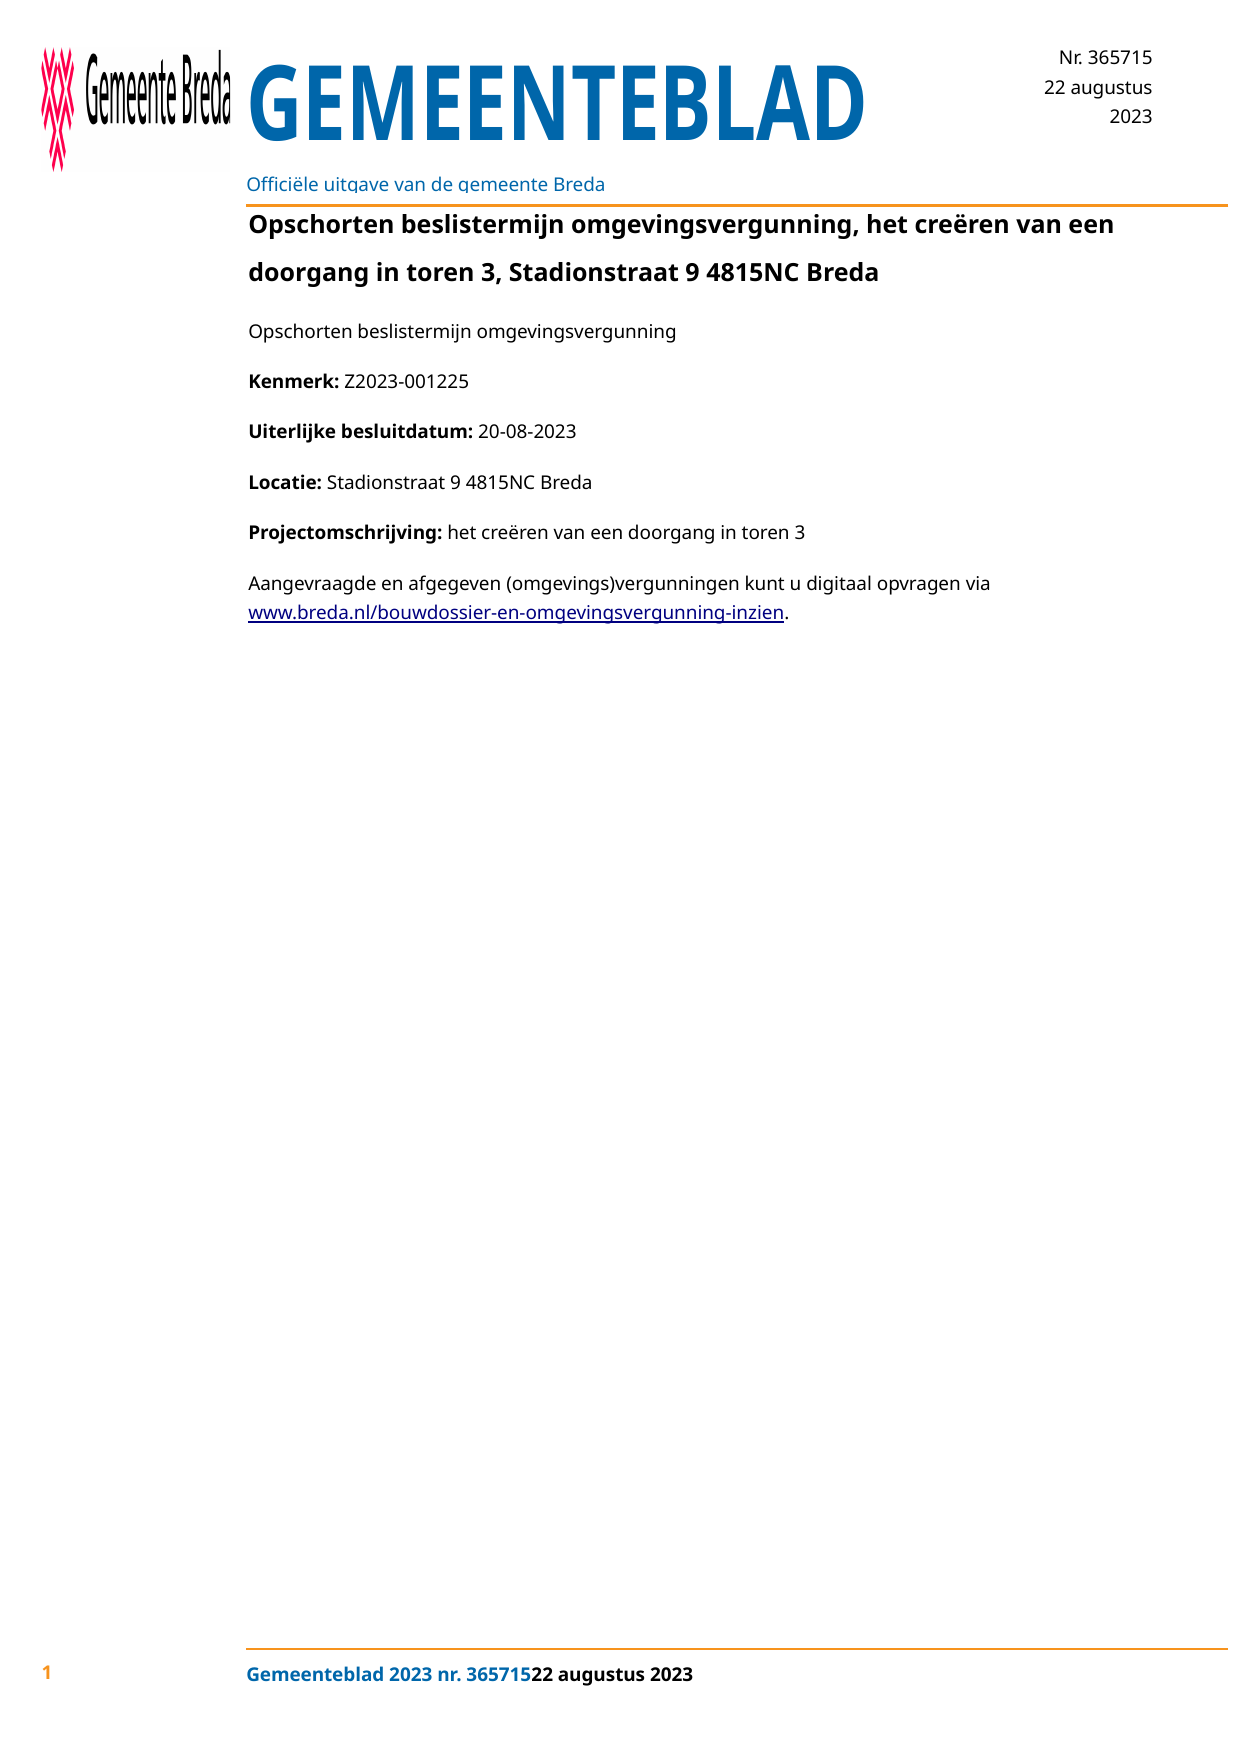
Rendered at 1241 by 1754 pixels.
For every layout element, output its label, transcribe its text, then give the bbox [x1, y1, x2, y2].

text Aangevraagde en afgegeven (omgevings)vergunningen kunt u digitaal opvragen via www.breda.nl/bouwdossier-en-omgevingsvergunning-inzien. [248, 570, 1152, 625]
text Kenmerk: Z2023-001225 [248, 368, 1152, 394]
picture [41, 47, 231, 172]
text Uiterlijke besluitdatum: 20-08-2023 [248, 419, 1152, 444]
text Opschorten beslistermijn omgevingsvergunning [248, 318, 1152, 344]
text Projectomschrijving: het creëren van een doorgang in toren 3 [248, 519, 1152, 545]
text Opschorten beslistermijn omgevingsvergunning, het creëren van een doorgang in toren 3, Stadionstraat 9 4815NC Breda [248, 207, 1152, 288]
text Locatie: Stadionstraat 9 4815NC Breda [248, 469, 1152, 495]
